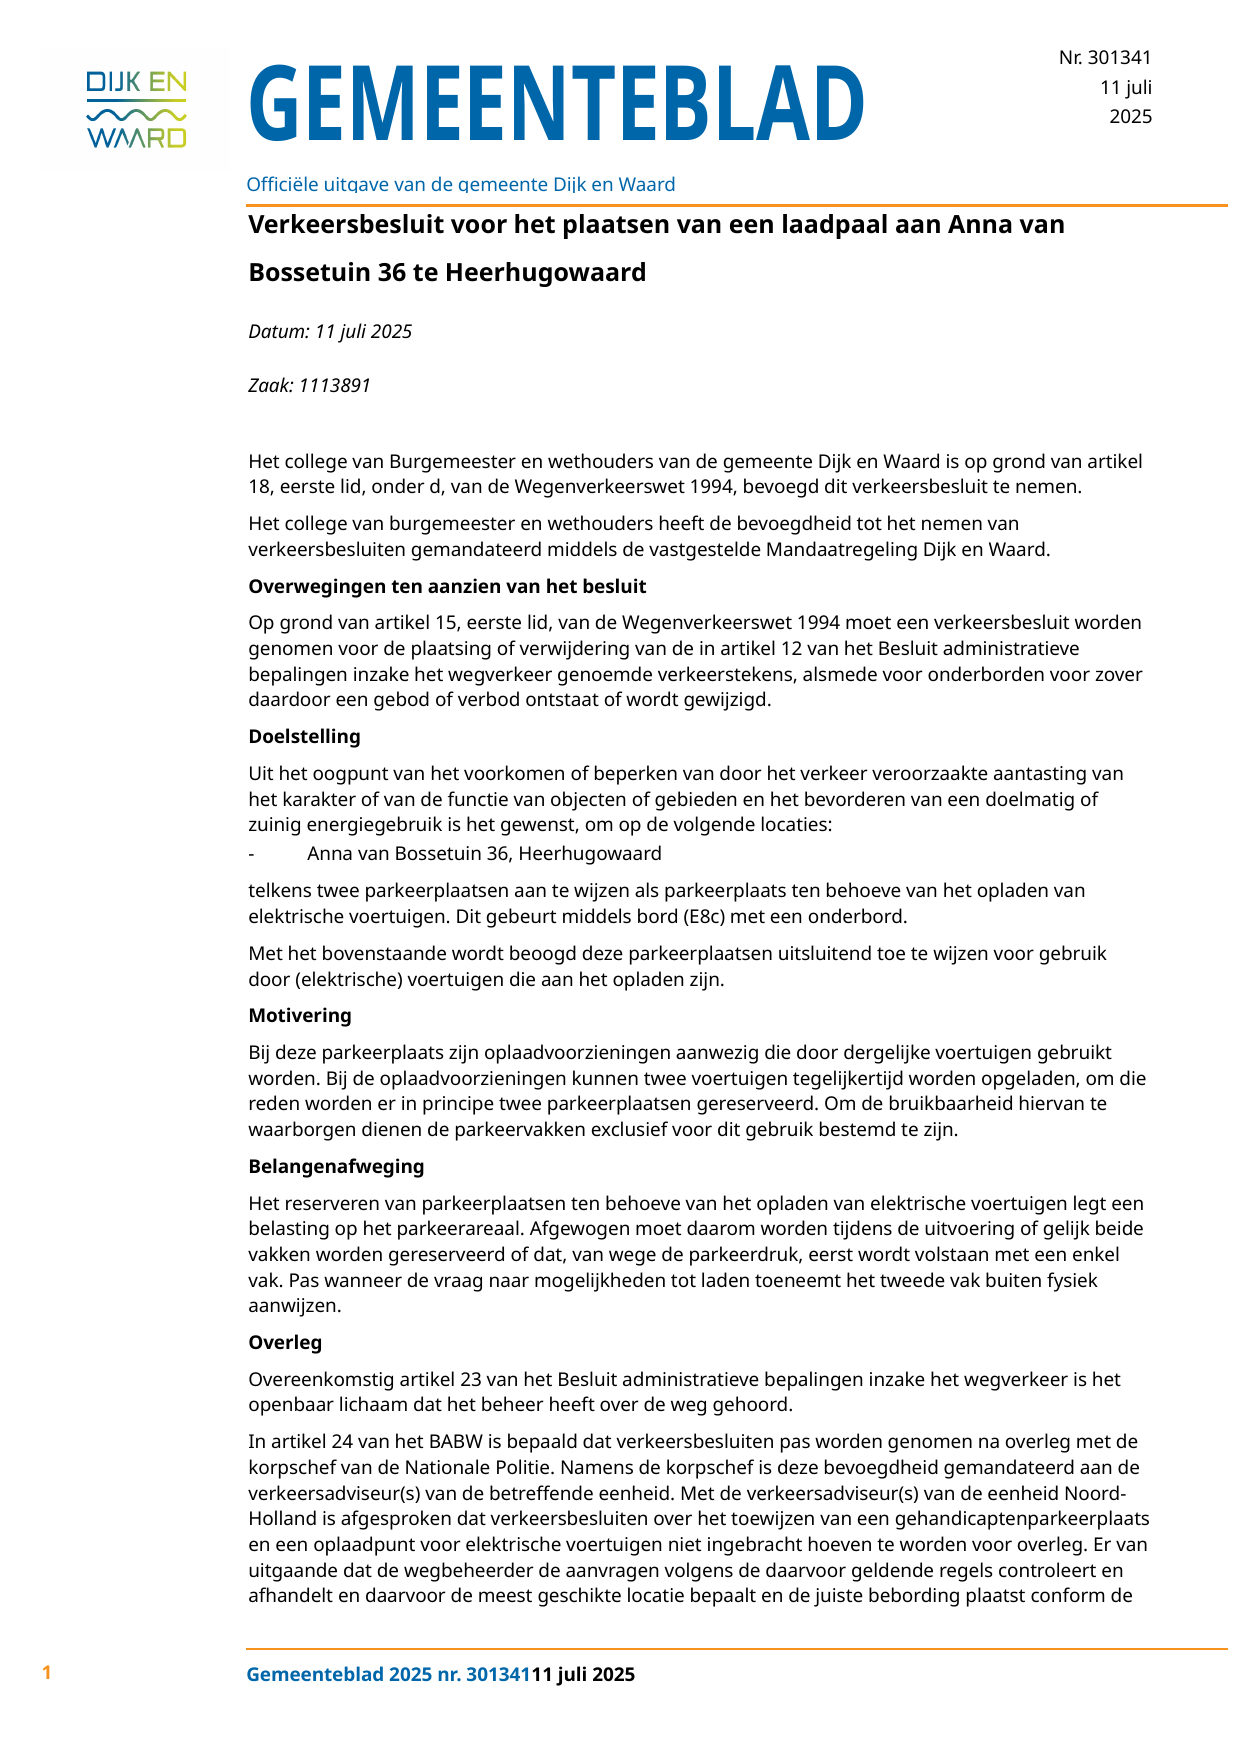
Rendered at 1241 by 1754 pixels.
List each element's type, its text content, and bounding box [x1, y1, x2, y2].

text Het college van burgemeester en wethouders heeft de bevoegdheid tot het nemen van verkeersbesluiten gemandateerd middels de vastgestelde Mandaatregeling Dijk en Waard. [248, 510, 1152, 562]
text Het reserveren van parkeerplaatsen ten behoeve van het opladen van elektrische voertuigen legt een belasting op het parkeerareaal. Afgewogen moet daarom worden tijdens de uitvoering of gelijk beide vakken worden gereserveerd of dat, van wege de parkeerdruk, eerst wordt volstaan met een enkel vak. Pas wanneer de vraag naar mogelijkheden tot laden toeneemt het tweede vak buiten fysiek aanwijzen. [248, 1190, 1152, 1318]
text Uit het oogpunt van het voorkomen of beperken van door het verkeer veroorzaakte aantasting van het karakter of van de functie van objecten of gebieden en het bevorderen van een doelmatig of zuinig energiegebruik is het gewenst, om op de volgende locaties: [248, 760, 1152, 837]
picture [41, 47, 231, 172]
text Datum: 11 juli 2025 [248, 318, 1152, 344]
list Anna van Bossetuin 36, Heerhugowaard [248, 840, 1152, 866]
text Bij deze parkeerplaats zijn oplaadvoorzieningen aanwezig die door dergelijke voertuigen gebruikt worden. Bij de oplaadvoorzieningen kunnen twee voertuigen tegelijkertijd worden opgeladen, om die reden worden er in principe twee parkeerplaatsen gereserveerd. Om de bruikbaarheid hiervan te waarborgen dienen de parkeervakken exclusief voor dit gebruik bestemd te zijn. [248, 1039, 1152, 1142]
text Belangenafweging [248, 1153, 1152, 1179]
text Het college van Burgemeester en wethouders van de gemeente Dijk en Waard is op grond van artikel 18, eerste lid, onder d, van de Wegenverkeerswet 1994, bevoegd dit verkeersbesluit te nemen. [248, 448, 1152, 499]
text Overleg [248, 1329, 1152, 1355]
text In artikel 24 van het BABW is bepaald dat verkeersbesluiten pas worden genomen na overleg met de korpschef van de Nationale Politie. Namens de korpschef is deze bevoegdheid gemandateerd aan de verkeersadviseur(s) van de betreffende eenheid. Met de verkeersadviseur(s) van de eenheid Noord-Holland is afgesproken dat verkeersbesluiten over het toewijzen van een gehandicaptenparkeerplaats en een oplaadpunt voor elektrische voertuigen niet ingebracht hoeven te worden voor overleg. Er van uitgaande dat de wegbeheerder de aanvragen volgens de daarvoor geldende regels controleert en afhandelt en daarvoor de meest geschikte locatie bepaalt en de juiste bebording plaatst conform de [248, 1428, 1152, 1608]
text Op grond van artikel 15, eerste lid, van de Wegenverkeerswet 1994 moet een verkeersbesluit worden genomen voor de plaatsing of verwijdering van de in artikel 12 van het Besluit administratieve bepalingen inzake het wegverkeer genoemde verkeerstekens, alsmede voor onderborden voor zover daardoor een gebod of verbod ontstaat of wordt gewijzigd. [248, 609, 1152, 712]
text Doelstelling [248, 723, 1152, 749]
text Verkeersbesluit voor het plaatsen van een laadpaal aan Anna van Bossetuin 36 te Heerhugowaard [248, 207, 1152, 288]
text Zaak: 1113891 [248, 372, 1152, 398]
text Overeenkomstig artikel 23 van het Besluit administratieve bepalingen inzake het wegverkeer is het openbaar lichaam dat het beheer heeft over de weg gehoord. [248, 1366, 1152, 1417]
text Motivering [248, 1002, 1152, 1028]
text Overwegingen ten aanzien van het besluit [248, 573, 1152, 598]
text Met het bovenstaande wordt beoogd deze parkeerplaatsen uitsluitend toe te wijzen voor gebruik door (elektrische) voertuigen die aan het opladen zijn. [248, 940, 1152, 992]
text telkens twee parkeerplaatsen aan te wijzen als parkeerplaats ten behoeve van het opladen van elektrische voertuigen. Dit gebeurt middels bord (E8c) met een onderbord. [248, 878, 1152, 929]
